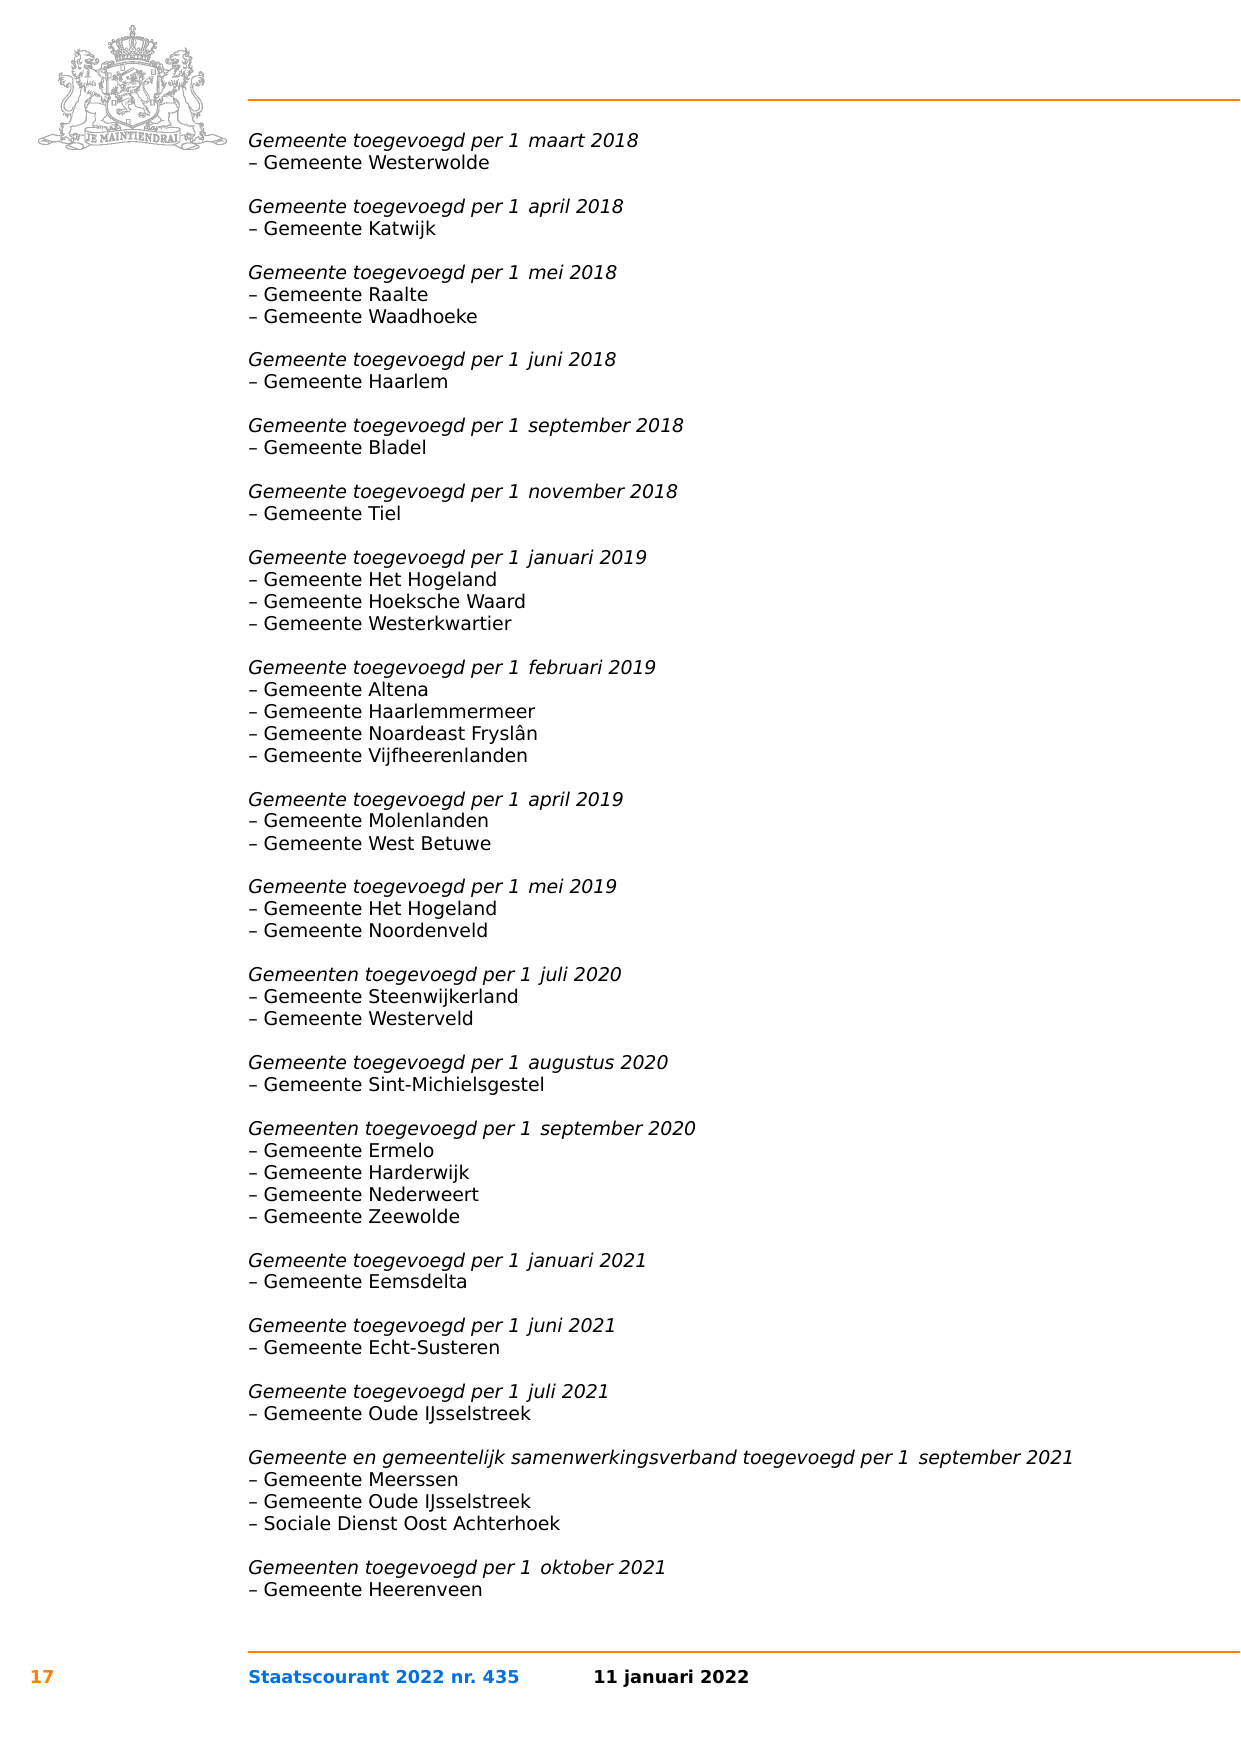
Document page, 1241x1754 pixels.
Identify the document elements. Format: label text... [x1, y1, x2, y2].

subtitle Gemeente toegevoegd per 1 januari 2019 [248, 547, 1163, 569]
text – Gemeente Meerssen [248, 1469, 1163, 1491]
text – Gemeente Het Hogeland [248, 569, 1163, 591]
subtitle Gemeente toegevoegd per 1 mei 2019 [248, 876, 1163, 898]
text – Gemeente Haarlemmermeer [248, 701, 1163, 723]
subtitle Gemeente toegevoegd per 1 april 2019 [248, 788, 1163, 810]
subtitle Gemeente toegevoegd per 1 augustus 2020 [248, 1052, 1163, 1074]
subtitle Gemeente toegevoegd per 1 juni 2021 [248, 1315, 1163, 1337]
subtitle Gemeenten toegevoegd per 1 oktober 2021 [248, 1557, 1163, 1579]
subtitle Gemeente toegevoegd per 1 maart 2018 [248, 130, 1163, 152]
subtitle Gemeenten toegevoegd per 1 juli 2020 [248, 964, 1163, 986]
picture [38, 25, 227, 150]
text – Gemeente Westerkwartier [248, 613, 1163, 635]
text – Gemeente Sint-Michielsgestel [248, 1074, 1163, 1096]
subtitle Gemeente toegevoegd per 1 juli 2021 [248, 1381, 1163, 1403]
text – Gemeente Het Hogeland [248, 898, 1163, 920]
text – Gemeente Hoeksche Waard [248, 591, 1163, 613]
text – Gemeente Raalte [248, 283, 1163, 306]
subtitle Gemeente toegevoegd per 1 juni 2018 [248, 349, 1163, 371]
subtitle Gemeente toegevoegd per 1 april 2018 [248, 196, 1163, 218]
text – Gemeente Eemsdelta [248, 1271, 1163, 1293]
subtitle Gemeente en gemeentelijk samenwerkingsverband toegevoegd per 1 september 2021 [248, 1447, 1163, 1469]
text – Gemeente Zeewolde [248, 1206, 1163, 1228]
text – Gemeente Katwijk [248, 218, 1163, 240]
subtitle Gemeente toegevoegd per 1 februari 2019 [248, 657, 1163, 679]
subtitle Gemeente toegevoegd per 1 september 2018 [248, 415, 1163, 437]
text – Gemeente Noardeast Fryslân [248, 723, 1163, 744]
text – Gemeente Ermelo [248, 1140, 1163, 1162]
subtitle Gemeenten toegevoegd per 1 september 2020 [248, 1118, 1163, 1140]
text – Gemeente Haarlem [248, 371, 1163, 393]
subtitle Gemeente toegevoegd per 1 mei 2018 [248, 262, 1163, 283]
text – Gemeente Heerenveen [248, 1579, 1163, 1601]
text – Gemeente Harderwijk [248, 1162, 1163, 1184]
text – Gemeente Waadhoeke [248, 306, 1163, 327]
text – Gemeente Tiel [248, 503, 1163, 525]
text – Gemeente Westerwolde [248, 152, 1163, 174]
text – Gemeente Vijfheerenlanden [248, 744, 1163, 767]
text – Gemeente Noordenveld [248, 920, 1163, 942]
subtitle Gemeente toegevoegd per 1 november 2018 [248, 481, 1163, 503]
text – Gemeente Steenwijkerland [248, 986, 1163, 1008]
text – Gemeente Bladel [248, 437, 1163, 459]
text – Gemeente Oude IJsselstreek [248, 1403, 1163, 1425]
text – Gemeente Molenlanden [248, 810, 1163, 832]
text – Sociale Dienst Oost Achterhoek [248, 1513, 1163, 1535]
text – Gemeente Westerveld [248, 1008, 1163, 1030]
text – Gemeente West Betuwe [248, 832, 1163, 854]
text – Gemeente Nederweert [248, 1184, 1163, 1206]
text – Gemeente Altena [248, 679, 1163, 701]
text – Gemeente Oude IJsselstreek [248, 1491, 1163, 1513]
subtitle Gemeente toegevoegd per 1 januari 2021 [248, 1249, 1163, 1271]
text – Gemeente Echt-Susteren [248, 1337, 1163, 1359]
